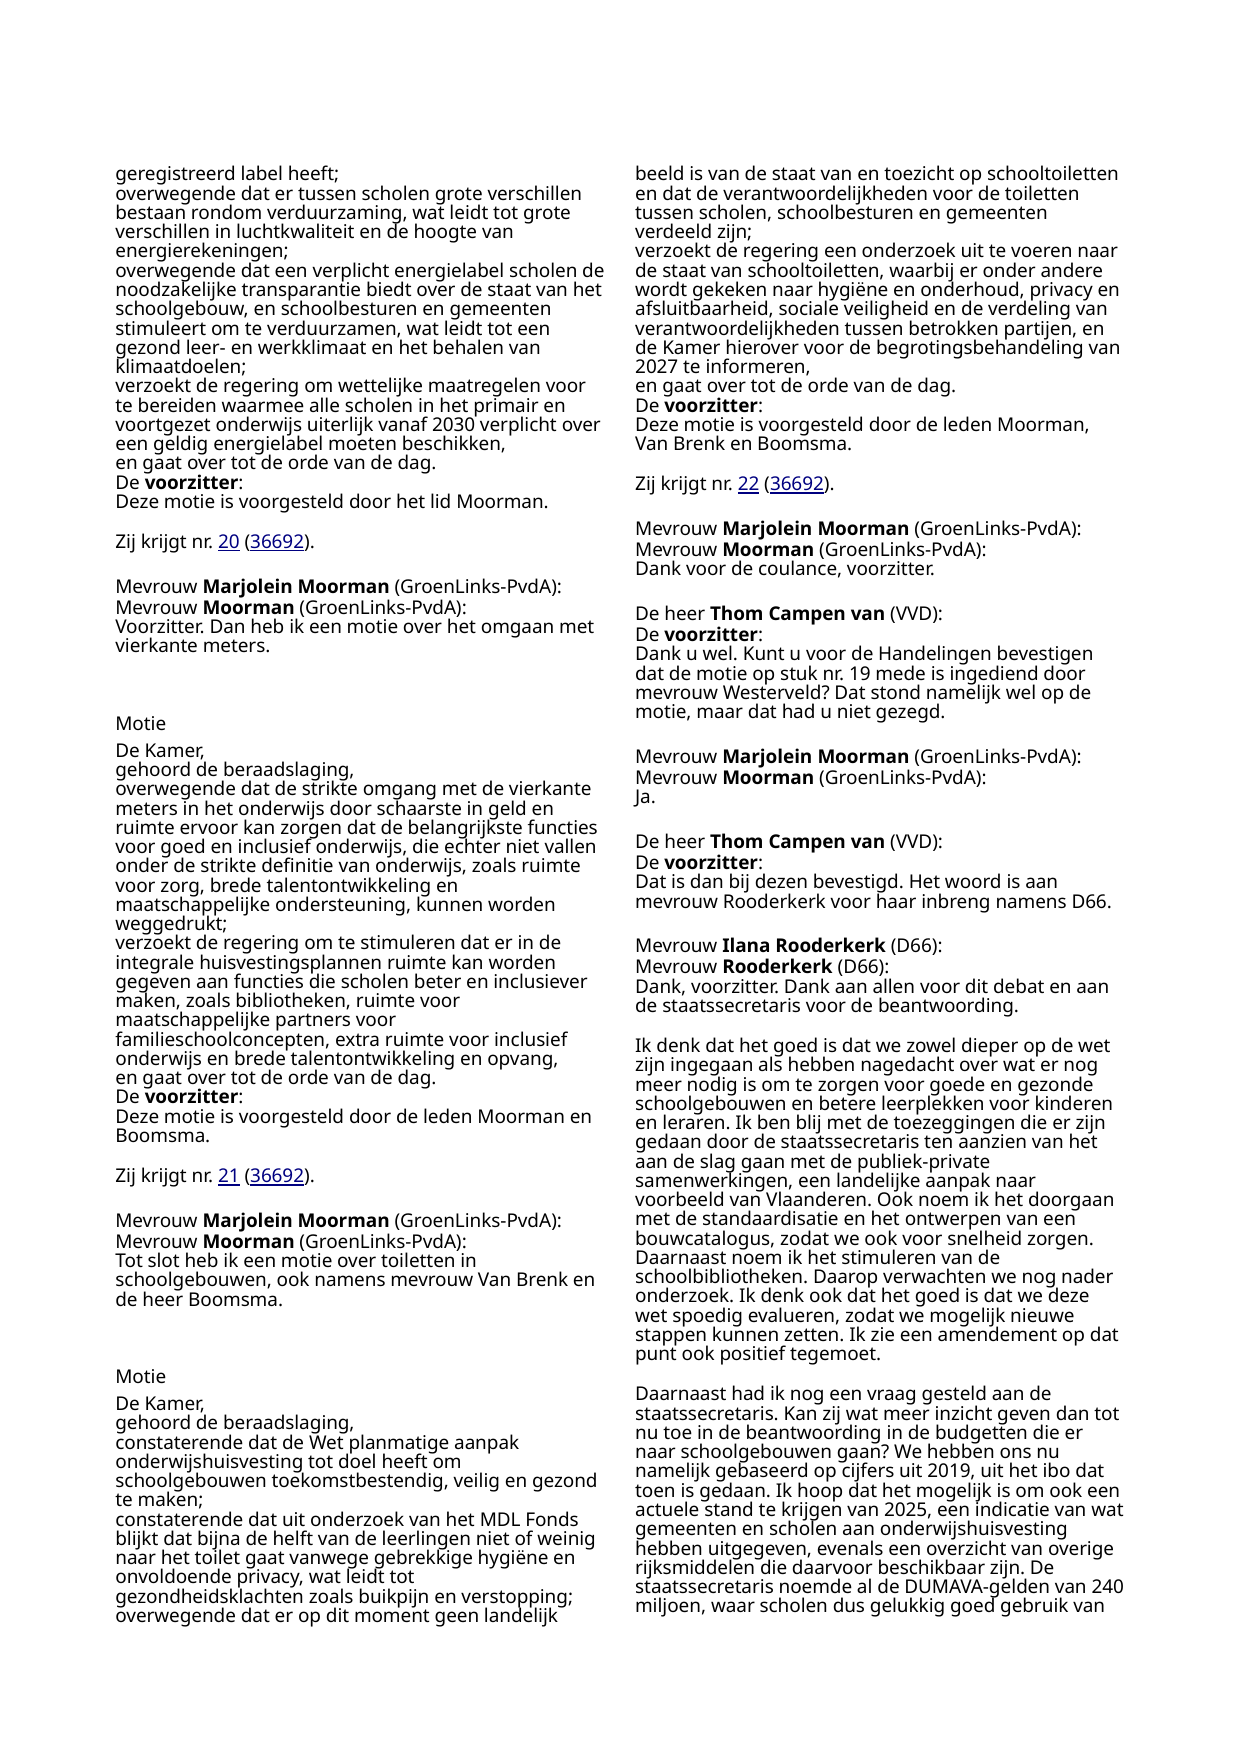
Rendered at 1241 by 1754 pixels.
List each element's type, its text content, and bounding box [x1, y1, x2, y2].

text Ja. [635, 788, 1125, 807]
text Tot slot heb ik een motie over toiletten in schoolgebouwen, ook namens mevrouw Van Brenk en de heer Boomsma. [115, 1252, 605, 1310]
text De Kamer, [115, 1395, 605, 1414]
text geregistreerd label heeft; [115, 165, 605, 184]
text De heer Thom Campen van (VVD): [635, 828, 1125, 854]
text De heer Thom Campen van (VVD): [635, 600, 1125, 626]
text Zij krijgt nr. 21 (36692). [115, 1167, 605, 1186]
text Mevrouw Marjolein Moorman (GroenLinks-PvdA): [115, 1207, 605, 1233]
text verzoekt de regering om te stimuleren dat er in de integrale huisvestingsplannen ruimte kan worden gegeven aan functies die scholen beter en inclusiever maken, zoals bibliotheken, ruimte voor maatschappelijke partners voor familieschoolconcepten, extra ruimte voor inclusief onderwijs en brede talentontwikkeling en opvang, [115, 934, 605, 1069]
text Mevrouw Moorman (GroenLinks-PvdA): [635, 541, 1125, 560]
text overwegende dat een verplicht energielabel scholen de noodzakelijke transparantie biedt over de staat van het schoolgebouw, en schoolbesturen en gemeenten stimuleert om te verduurzamen, wat leidt tot een gezond leer- en werkklimaat en het behalen van klimaatdoelen; [115, 262, 605, 377]
text overwegende dat de strikte omgang met de vierkante meters in het onderwijs door schaarste in geld en ruimte ervoor kan zorgen dat de belangrijkste functies voor goed en inclusief onderwijs, die echter niet vallen onder de strikte definitie van onderwijs, zoals ruimte voor zorg, brede talentontwikkeling en maatschappelijke ondersteuning, kunnen worden weggedrukt; [115, 780, 605, 934]
text Motie [115, 1363, 605, 1389]
text De voorzitter: [635, 854, 1125, 873]
text Deze motie is voorgesteld door de leden Moorman, Van Brenk en Boomsma. [635, 416, 1125, 454]
text en gaat over tot de orde van de dag. [115, 1069, 605, 1088]
text Mevrouw Moorman (GroenLinks-PvdA): [635, 769, 1125, 788]
text Deze motie is voorgesteld door het lid Moorman. [115, 493, 605, 512]
text verzoekt de regering een onderzoek uit te voeren naar de staat van schooltoiletten, waarbij er onder andere wordt gekeken naar hygiëne en onderhoud, privacy en afsluitbaarheid, sociale veiligheid en de verdeling van verantwoordelijkheden tussen betrokken partijen, en de Kamer hierover voor de begrotingsbehandeling van 2027 te informeren, [635, 242, 1125, 377]
text Mevrouw Marjolein Moorman (GroenLinks-PvdA): [635, 515, 1125, 541]
text Zij krijgt nr. 22 (36692). [635, 475, 1125, 494]
text Daarnaast had ik nog een vraag gesteld aan de staatssecretaris. Kan zij wat meer inzicht geven dan tot nu toe in de beantwoording in de budgetten die er naar schoolgebouwen gaan? We hebben ons nu namelijk gebaseerd op cijfers uit 2019, uit het ibo dat toen is gedaan. Ik hoop dat het mogelijk is om ook een actuele stand te krijgen van 2025, een indicatie van wat gemeenten en scholen aan onderwijshuisvesting hebben uitgegeven, evenals een overzicht van overige rijksmiddelen die daarvoor beschikbaar zijn. De staatssecretaris noemde al de DUMAVA-gelden van 240 miljoen, waar scholen dus gelukkig goed gebruik van [635, 1385, 1125, 1617]
text Deze motie is voorgesteld door de leden Moorman en Boomsma. [115, 1108, 605, 1146]
text beeld is van de staat van en toezicht op schooltoiletten en dat de verantwoordelijkheden voor de toiletten tussen scholen, schoolbesturen en gemeenten verdeeld zijn; [635, 165, 1125, 242]
text constaterende dat uit onderzoek van het MDL Fonds blijkt dat bijna de helft van de leerlingen niet of weinig naar het toilet gaat vanwege gebrekkige hygiëne en onvoldoende privacy, wat leidt tot gezondheidsklachten zoals buikpijn en verstopping; [115, 1511, 605, 1607]
text gehoord de beraadslaging, [115, 761, 605, 780]
text De voorzitter: [115, 1088, 605, 1108]
text De voorzitter: [635, 397, 1125, 416]
text Dat is dan bij dezen bevestigd. Het woord is aan mevrouw Rooderkerk voor haar inbreng namens D66. [635, 873, 1125, 912]
text Ik denk dat het goed is dat we zowel dieper op de wet zijn ingegaan als hebben nagedacht over wat er nog meer nodig is om te zorgen voor goede en gezonde schoolgebouwen en betere leerplekken voor kinderen en leraren. Ik ben blij met de toezeggingen die er zijn gedaan door de staatssecretaris ten aanzien van het aan de slag gaan met de publiek-private samenwerkingen, een landelijke aanpak naar voorbeeld van Vlaanderen. Ook noem ik het doorgaan met de standaardisatie en het ontwerpen van een bouwcatalogus, zodat we ook voor snelheid zorgen. Daarnaast noem ik het stimuleren van de schoolbibliotheken. Daarop verwachten we nog nader onderzoek. Ik denk ook dat het goed is dat we deze wet spoedig evalueren, zodat we mogelijk nieuwe stappen kunnen zetten. Ik zie een amendement op dat punt ook positief tegemoet. [635, 1037, 1125, 1364]
text overwegende dat er tussen scholen grote verschillen bestaan rondom verduurzaming, wat leidt tot grote verschillen in luchtkwaliteit en de hoogte van energierekeningen; [115, 184, 605, 262]
text gehoord de beraadslaging, [115, 1414, 605, 1434]
text Mevrouw Moorman (GroenLinks-PvdA): [115, 599, 605, 618]
text Zij krijgt nr. 20 (36692). [115, 533, 605, 552]
text Mevrouw Marjolein Moorman (GroenLinks-PvdA): [635, 743, 1125, 769]
text Dank, voorzitter. Dank aan allen voor dit debat en aan de staatssecretaris voor de beantwoording. [635, 978, 1125, 1016]
text Mevrouw Moorman (GroenLinks-PvdA): [115, 1233, 605, 1252]
text De voorzitter: [115, 474, 605, 493]
text verzoekt de regering om wettelijke maatregelen voor te bereiden waarmee alle scholen in het primair en voortgezet onderwijs uiterlijk vanaf 2030 verplicht over een geldig energielabel moeten beschikken, [115, 377, 605, 454]
text Voorzitter. Dan heb ik een motie over het omgaan met vierkante meters. [115, 618, 605, 657]
text Dank u wel. Kunt u voor de Handelingen bevestigen dat de motie op stuk nr. 19 mede is ingediend door mevrouw Westerveld? Dat stond namelijk wel op de motie, maar dat had u niet gezegd. [635, 645, 1125, 722]
text De Kamer, [115, 742, 605, 761]
text en gaat over tot de orde van de dag. [635, 377, 1125, 397]
text De voorzitter: [635, 626, 1125, 645]
text overwegende dat er op dit moment geen landelijk [115, 1607, 605, 1626]
text Mevrouw Ilana Rooderkerk (D66): [635, 933, 1125, 958]
text en gaat over tot de orde van de dag. [115, 454, 605, 474]
text Dank voor de coulance, voorzitter. [635, 560, 1125, 579]
text Mevrouw Rooderkerk (D66): [635, 958, 1125, 978]
text Motie [115, 710, 605, 736]
text constaterende dat de Wet planmatige aanpak onderwijshuisvesting tot doel heeft om schoolgebouwen toekomstbestendig, veilig en gezond te maken; [115, 1434, 605, 1511]
text Mevrouw Marjolein Moorman (GroenLinks-PvdA): [115, 573, 605, 599]
